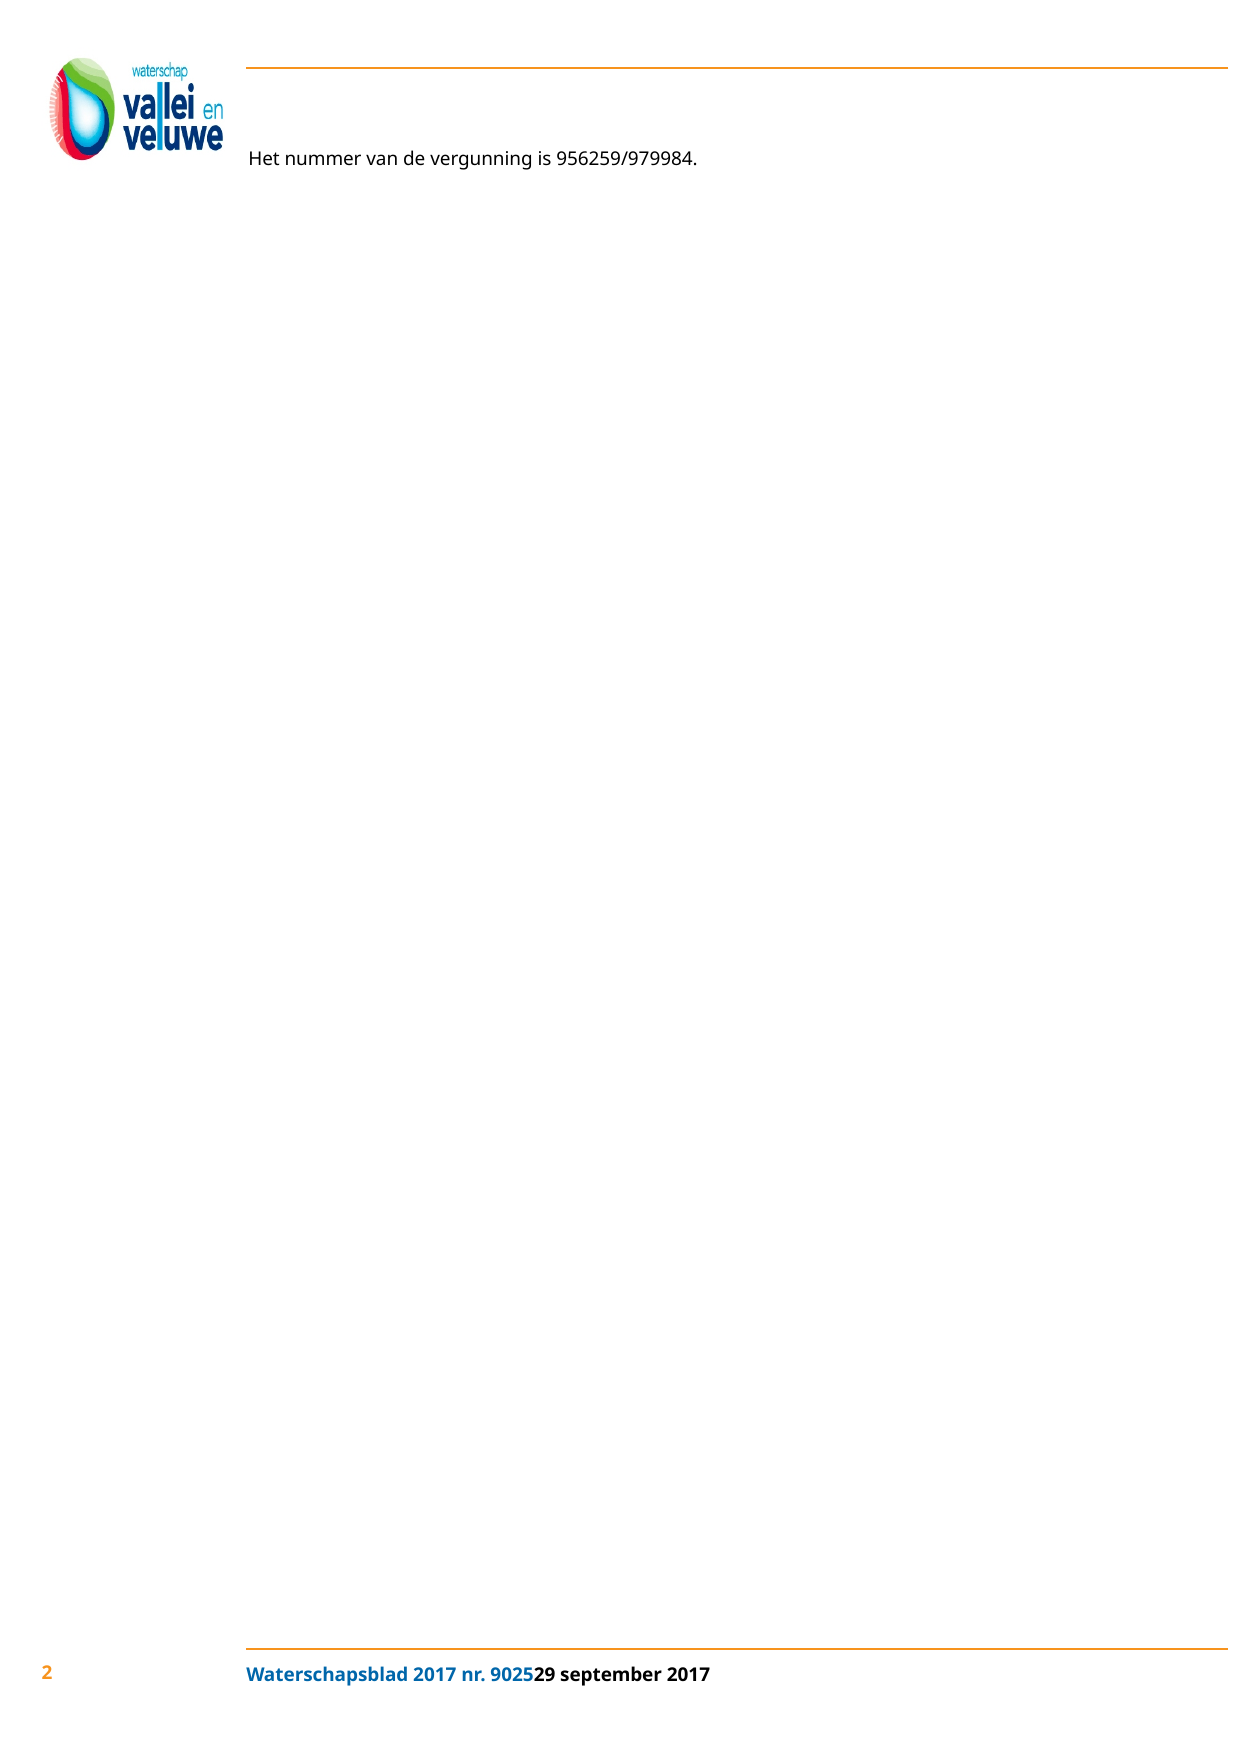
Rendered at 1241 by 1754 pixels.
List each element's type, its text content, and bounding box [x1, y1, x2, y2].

text Het nummer van de vergunning is 956259/979984. [248, 145, 1152, 171]
picture [41, 47, 231, 172]
